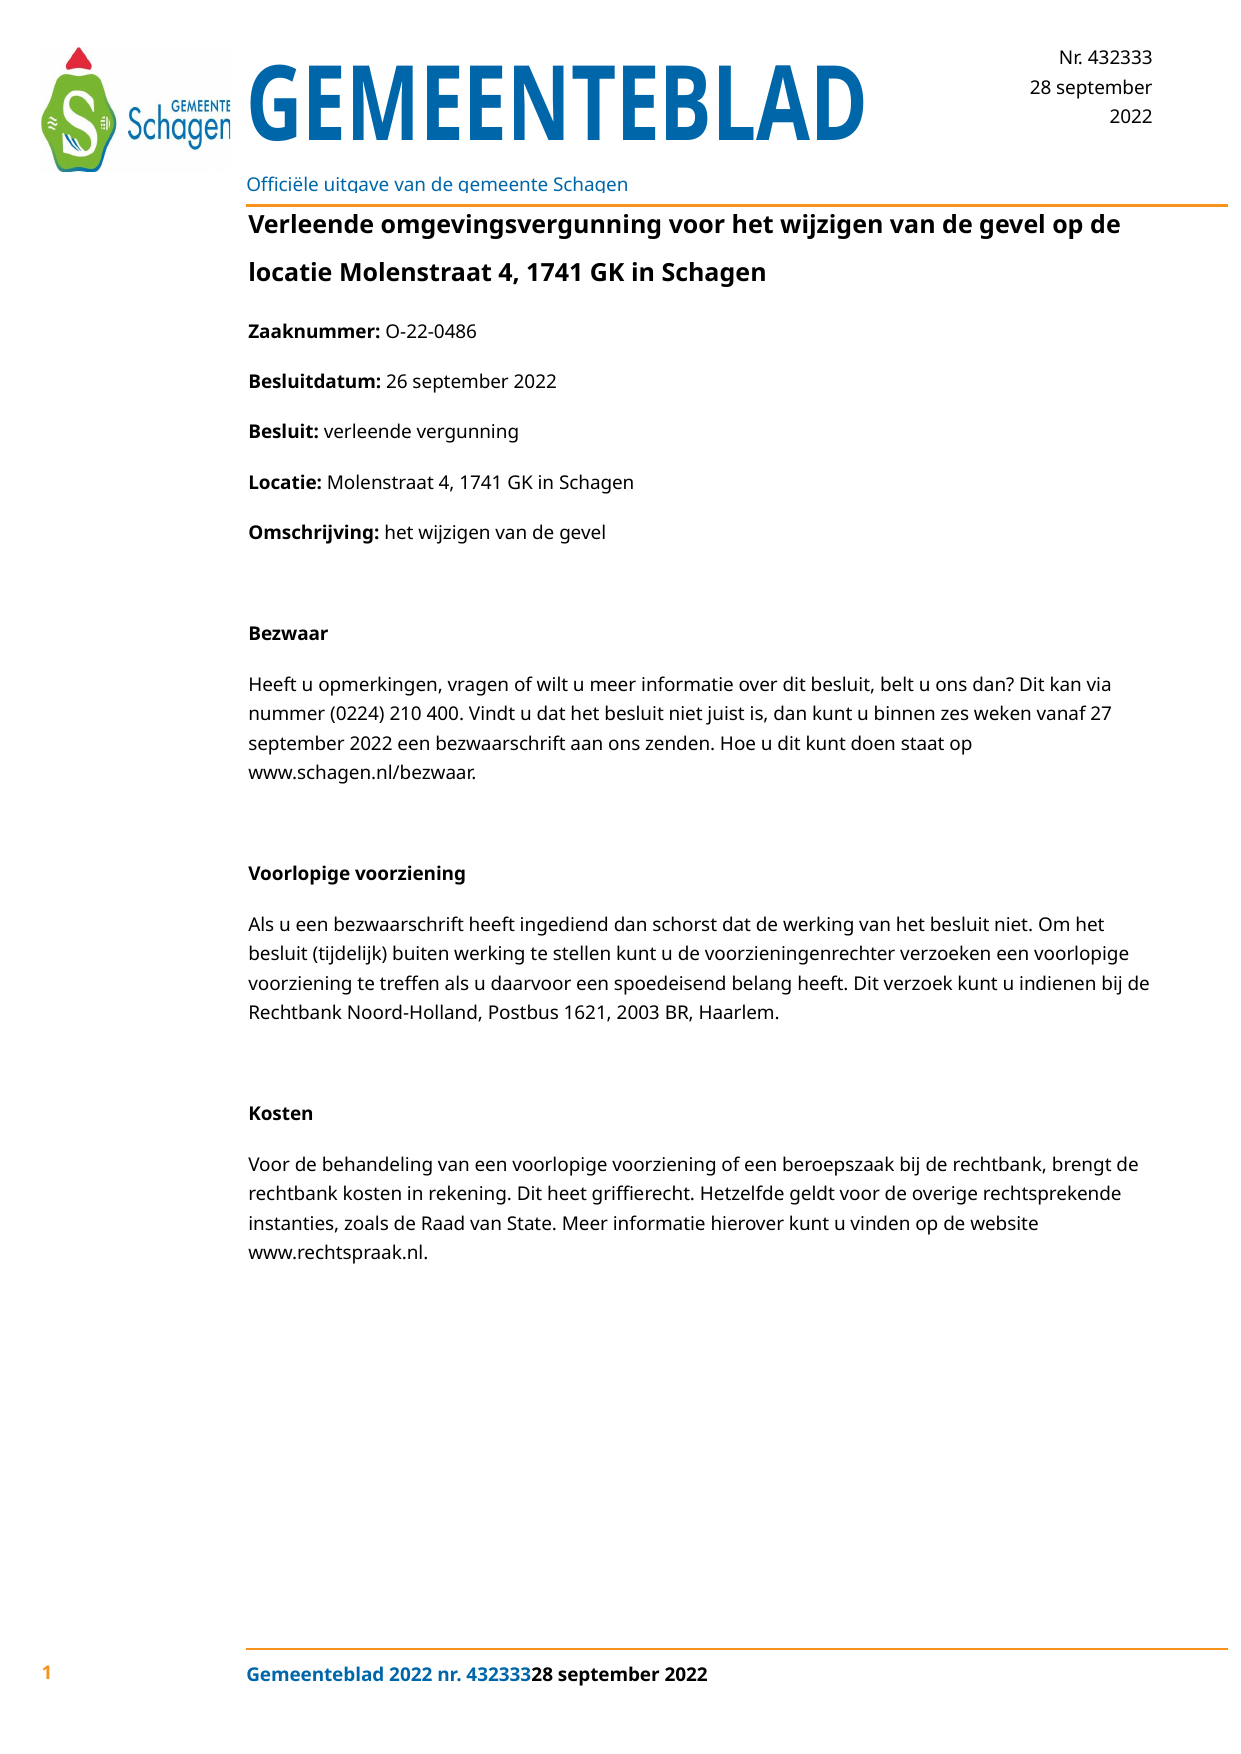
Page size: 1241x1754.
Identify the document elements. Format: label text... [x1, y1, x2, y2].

text Verleende omgevingsvergunning voor het wijzigen van de gevel op de locatie Molenstraat 4, 1741 GK in Schagen [248, 207, 1152, 288]
text Omschrijving: het wijzigen van de gevel [248, 519, 1152, 545]
text Heeft u opmerkingen, vragen of wilt u meer informatie over dit besluit, belt u ons dan? Dit kan via nummer (0224) 210 400. Vindt u dat het besluit niet juist is, dan kunt u binnen zes weken vanaf 27 september 2022 een bezwaarschrift aan ons zenden. Hoe u dit kunt doen staat op www.schagen.nl/bezwaar. [248, 671, 1152, 785]
text Als u een bezwaarschrift heeft ingediend dan schorst dat de werking van het besluit niet. Om het besluit (tijdelijk) buiten werking te stellen kunt u de voorzieningenrechter verzoeken een voorlopige voorziening te treffen als u daarvoor een spoedeisend belang heeft. Dit verzoek kunt u indienen bij de Rechtbank Noord-Holland, Postbus 1621, 2003 BR, Haarlem. [248, 911, 1152, 1025]
text Voorlopige voorziening [248, 860, 1152, 886]
text Besluitdatum: 26 september 2022 [248, 368, 1152, 394]
text Zaaknummer: O-22-0486 [248, 318, 1152, 344]
text Kosten [248, 1100, 1152, 1126]
text Voor de behandeling van een voorlopige voorziening of een beroepszaak bij de rechtbank, brengt de rechtbank kosten in rekening. Dit heet griffierecht. Hetzelfde geldt voor de overige rechtsprekende instanties, zoals de Raad van State. Meer informatie hierover kunt u vinden op de website www.rechtspraak.nl. [248, 1151, 1152, 1265]
text Bezwaar [248, 620, 1152, 646]
text Locatie: Molenstraat 4, 1741 GK in Schagen [248, 469, 1152, 495]
text Besluit: verleende vergunning [248, 419, 1152, 444]
picture [41, 47, 231, 172]
